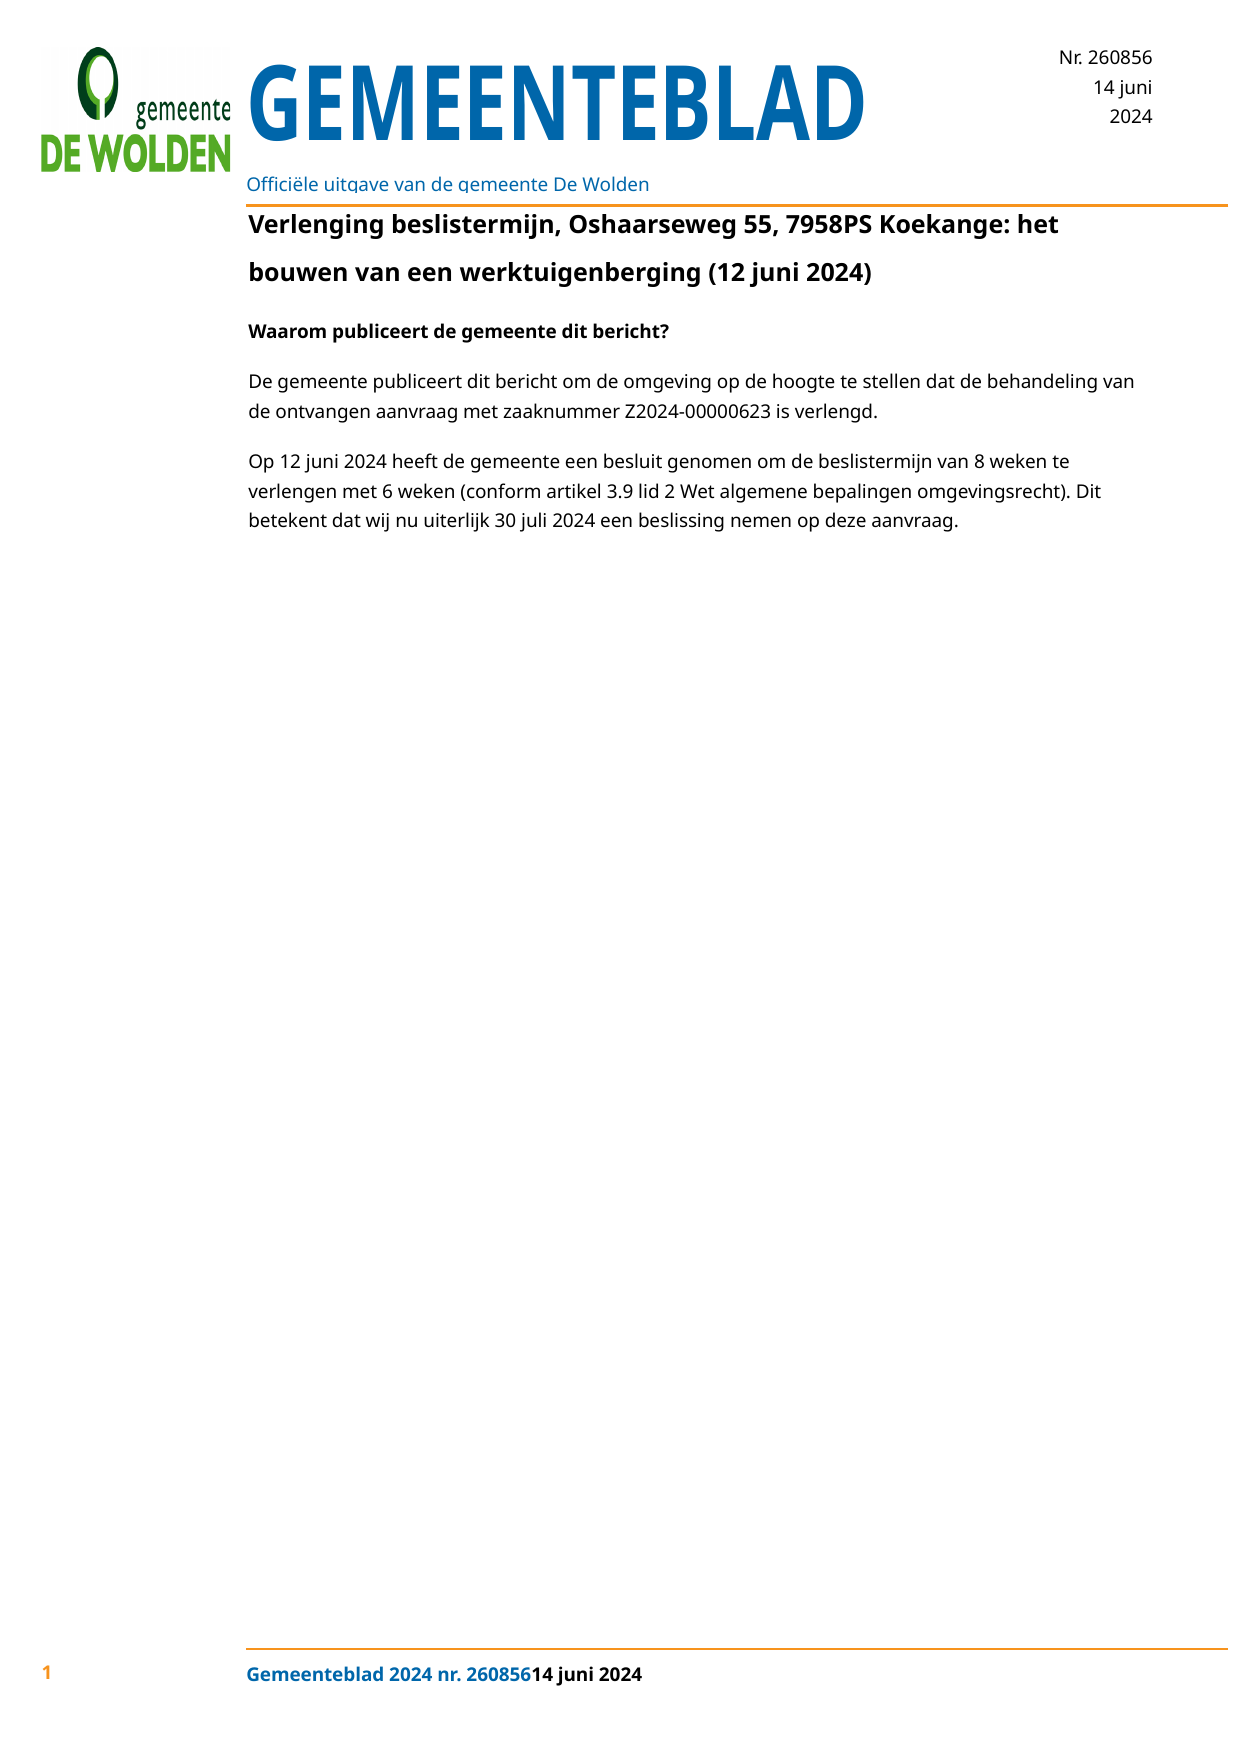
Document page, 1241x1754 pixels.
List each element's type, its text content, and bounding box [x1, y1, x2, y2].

picture [41, 47, 231, 172]
text Waarom publiceert de gemeente dit bericht? [248, 318, 1152, 344]
text Op 12 juni 2024 heeft de gemeente een besluit genomen om de beslistermijn van 8 weken te verlengen met 6 weken (conform artikel 3.9 lid 2 Wet algemene bepalingen omgevingsrecht). Dit betekent dat wij nu uiterlijk 30 juli 2024 een beslissing nemen op deze aanvraag. [248, 448, 1152, 533]
text Verlenging beslistermijn, Oshaarseweg 55, 7958PS Koekange: het bouwen van een werktuigenberging (12 juni 2024) [248, 207, 1152, 288]
text De gemeente publiceert dit bericht om de omgeving op de hoogte te stellen dat de behandeling van de ontvangen aanvraag met zaaknummer Z2024-00000623 is verlengd. [248, 368, 1152, 424]
